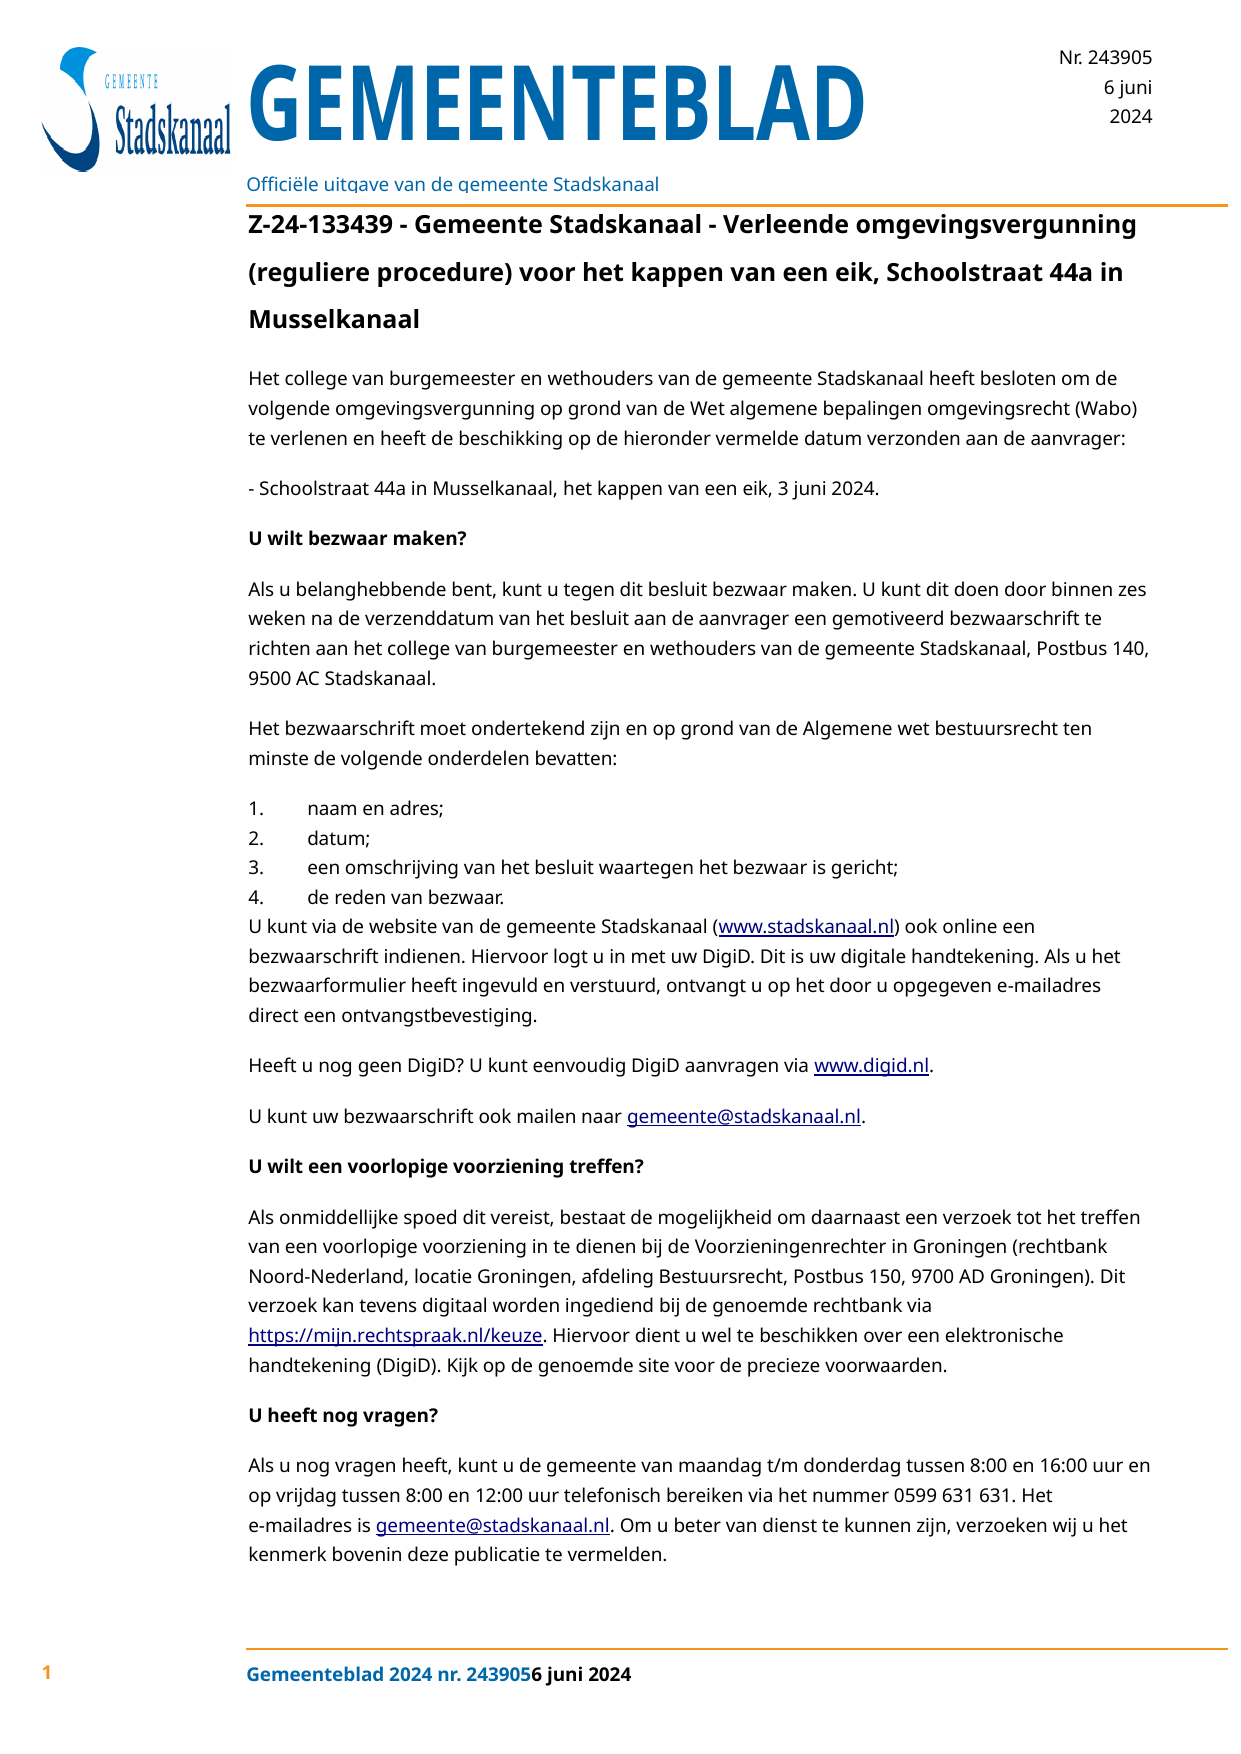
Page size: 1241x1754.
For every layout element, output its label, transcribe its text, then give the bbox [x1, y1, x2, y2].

list een omschrijving van het besluit waartegen het bezwaar is gericht; [248, 854, 1152, 880]
picture [41, 47, 231, 172]
list de reden van bezwaar. [248, 884, 1152, 909]
text U wilt een voorlopige voorziening treffen? [248, 1153, 1152, 1179]
text Als onmiddellijke spoed dit vereist, bestaat de mogelijkheid om daarnaast een verzoek tot het treffen van een voorlopige voorziening in te dienen bij de Voorzieningenrechter in Groningen (rechtbank Noord-Nederland, locatie Groningen, afdeling Bestuursrecht, Postbus 150, 9700 AD Groningen). Dit verzoek kan tevens digitaal worden ingediend bij de genoemde rechtbank via https://mijn.rechtspraak.nl/keuze. Hiervoor dient u wel te beschikken over een elektronische handtekening (DigiD). Kijk op de genoemde site voor de precieze voorwaarden. [248, 1204, 1152, 1377]
text U kunt uw bezwaarschrift ook mailen naar gemeente@stadskanaal.nl. [248, 1103, 1152, 1129]
list datum; [248, 825, 1152, 850]
text Als u nog vragen heeft, kunt u de gemeente van maandag t/m donderdag tussen 8:00 en 16:00 uur en op vrijdag tussen 8:00 en 12:00 uur telefonisch bereiken via het nummer 0599 631 631. Het e‑mailadres is gemeente@stadskanaal.nl. Om u beter van dienst te kunnen zijn, verzoeken wij u het kenmerk bovenin deze publicatie te vermelden. [248, 1453, 1152, 1567]
text - Schoolstraat 44a in Musselkanaal, het kappen van een eik, 3 juni 2024. [248, 475, 1152, 501]
text Het college van burgemeester en wethouders van de gemeente Stadskanaal heeft besloten om de volgende omgevingsvergunning op grond van de Wet algemene bepalingen omgevingsrecht (Wabo) te verlenen en heeft de beschikking op de hieronder vermelde datum verzonden aan de aanvrager: [248, 366, 1152, 450]
list naam en adres; [248, 795, 1152, 821]
text Heeft u nog geen DigiD? U kunt eenvoudig DigiD aanvragen via www.digid.nl. [248, 1053, 1152, 1078]
text Als u belanghebbende bent, kunt u tegen dit besluit bezwaar maken. U kunt dit doen door binnen zes weken na de verzenddatum van het besluit aan de aanvrager een gemotiveerd bezwaarschrift te richten aan het college van burgemeester en wethouders van de gemeente Stadskanaal, Postbus 140, 9500 AC Stadskanaal. [248, 576, 1152, 690]
text U heeft nog vragen? [248, 1402, 1152, 1428]
text U kunt via de website van de gemeente Stadskanaal (www.stadskanaal.nl) ook online een bezwaarschrift indienen. Hiervoor logt u in met uw DigiD. Dit is uw digitale handtekening. Als u het bezwaarformulier heeft ingevuld en verstuurd, ontvangt u op het door u opgegeven e‑mailadres direct een ontvangstbevestiging. [248, 913, 1152, 1028]
text Z-24-133439 - Gemeente Stadskanaal - Verleende omgevingsvergunning (reguliere procedure) voor het kappen van een eik, Schoolstraat 44a in Musselkanaal [248, 207, 1152, 336]
text Het bezwaarschrift moet ondertekend zijn en op grond van de Algemene wet bestuursrecht ten minste de volgende onderdelen bevatten: [248, 715, 1152, 770]
text U wilt bezwaar maken? [248, 526, 1152, 551]
